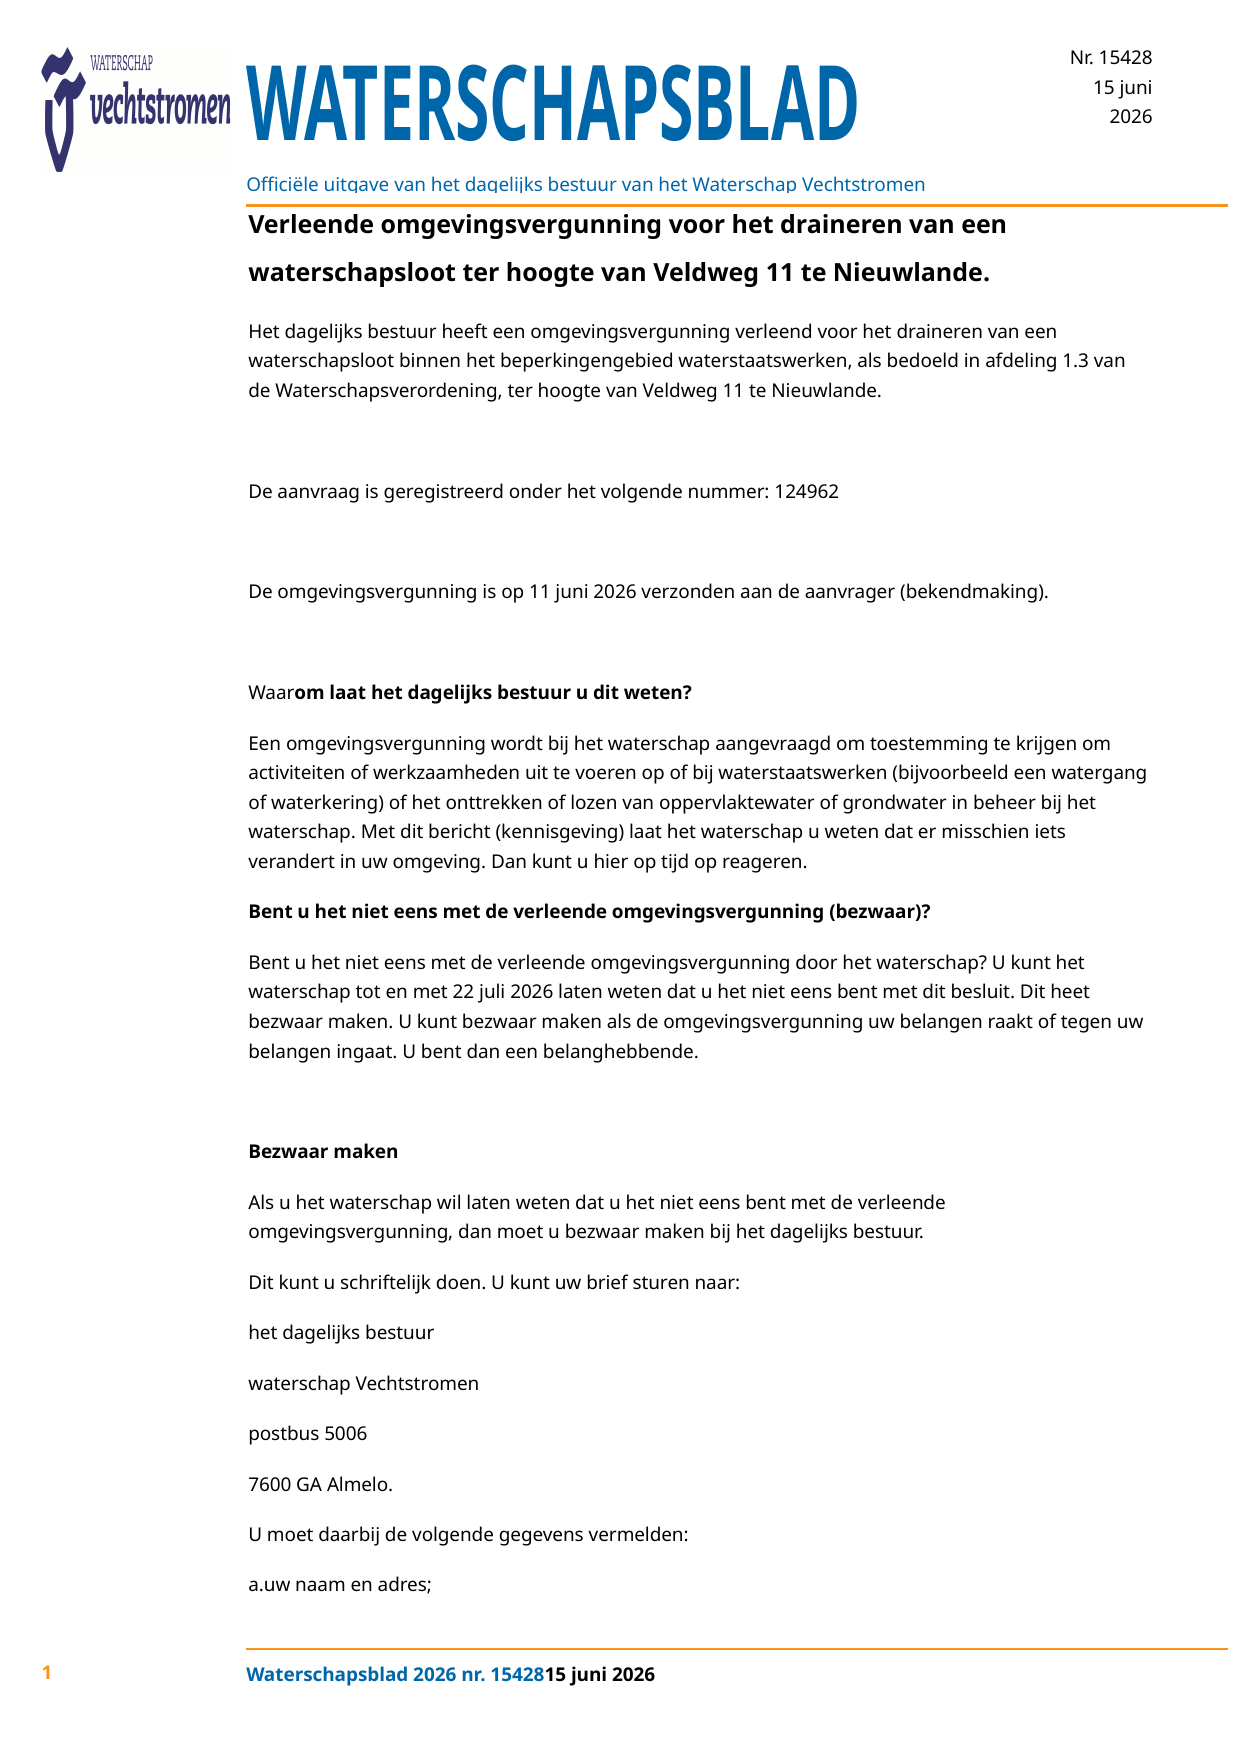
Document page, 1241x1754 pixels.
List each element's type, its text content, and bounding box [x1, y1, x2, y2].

text postbus 5006 [248, 1420, 1152, 1446]
text U moet daarbij de volgende gegevens vermelden: [248, 1521, 1152, 1547]
text Waarom laat het dagelijks bestuur u dit weten? [248, 679, 1152, 705]
text a.uw naam en adres; [248, 1572, 1152, 1597]
text Een omgevingsvergunning wordt bij het waterschap aangevraagd om toestemming te krijgen om activiteiten of werkzaamheden uit te voeren op of bij waterstaatswerken (bijvoorbeeld een watergang of waterkering) of het onttrekken of lozen van oppervlaktewater of grondwater in beheer bij het waterschap. Met dit bericht (kennisgeving) laat het waterschap u weten dat er misschien iets verandert in uw omgeving. Dan kunt u hier op tijd op reageren. [248, 730, 1152, 874]
text waterschap Vechtstromen [248, 1370, 1152, 1396]
text Dit kunt u schriftelijk doen. U kunt uw brief sturen naar: [248, 1269, 1152, 1295]
text Bent u het niet eens met de verleende omgevingsvergunning door het waterschap? U kunt het waterschap tot en met 22 juli 2026 laten weten dat u het niet eens bent met dit besluit. Dit heet bezwaar maken. U kunt bezwaar maken als de omgevingsvergunning uw belangen raakt of tegen uw belangen ingaat. U bent dan een belanghebbende. [248, 949, 1152, 1064]
text Bezwaar maken [248, 1139, 1152, 1164]
picture [41, 47, 231, 172]
text Als u het waterschap wil laten weten dat u het niet eens bent met de verleende omgevingsvergunning, dan moet u bezwaar maken bij het dagelijks bestuur. [248, 1189, 1152, 1244]
text 7600 GA Almelo. [248, 1471, 1152, 1497]
text De omgevingsvergunning is op 11 juni 2026 verzonden aan de aanvrager (bekendmaking). [248, 579, 1152, 604]
text Bent u het niet eens met de verleende omgevingsvergunning (bezwaar)? [248, 899, 1152, 924]
text De aanvraag is geregistreerd onder het volgende nummer: 124962 [248, 478, 1152, 504]
text het dagelijks bestuur [248, 1319, 1152, 1345]
text Verleende omgevingsvergunning voor het draineren van een waterschapsloot ter hoogte van Veldweg 11 te Nieuwlande. [248, 207, 1152, 288]
text Het dagelijks bestuur heeft een omgevingsvergunning verleend voor het draineren van een waterschapsloot binnen het beperkingengebied waterstaatswerken, als bedoeld in afdeling 1.3 van de Waterschapsverordening, ter hoogte van Veldweg 11 te Nieuwlande. [248, 318, 1152, 403]
